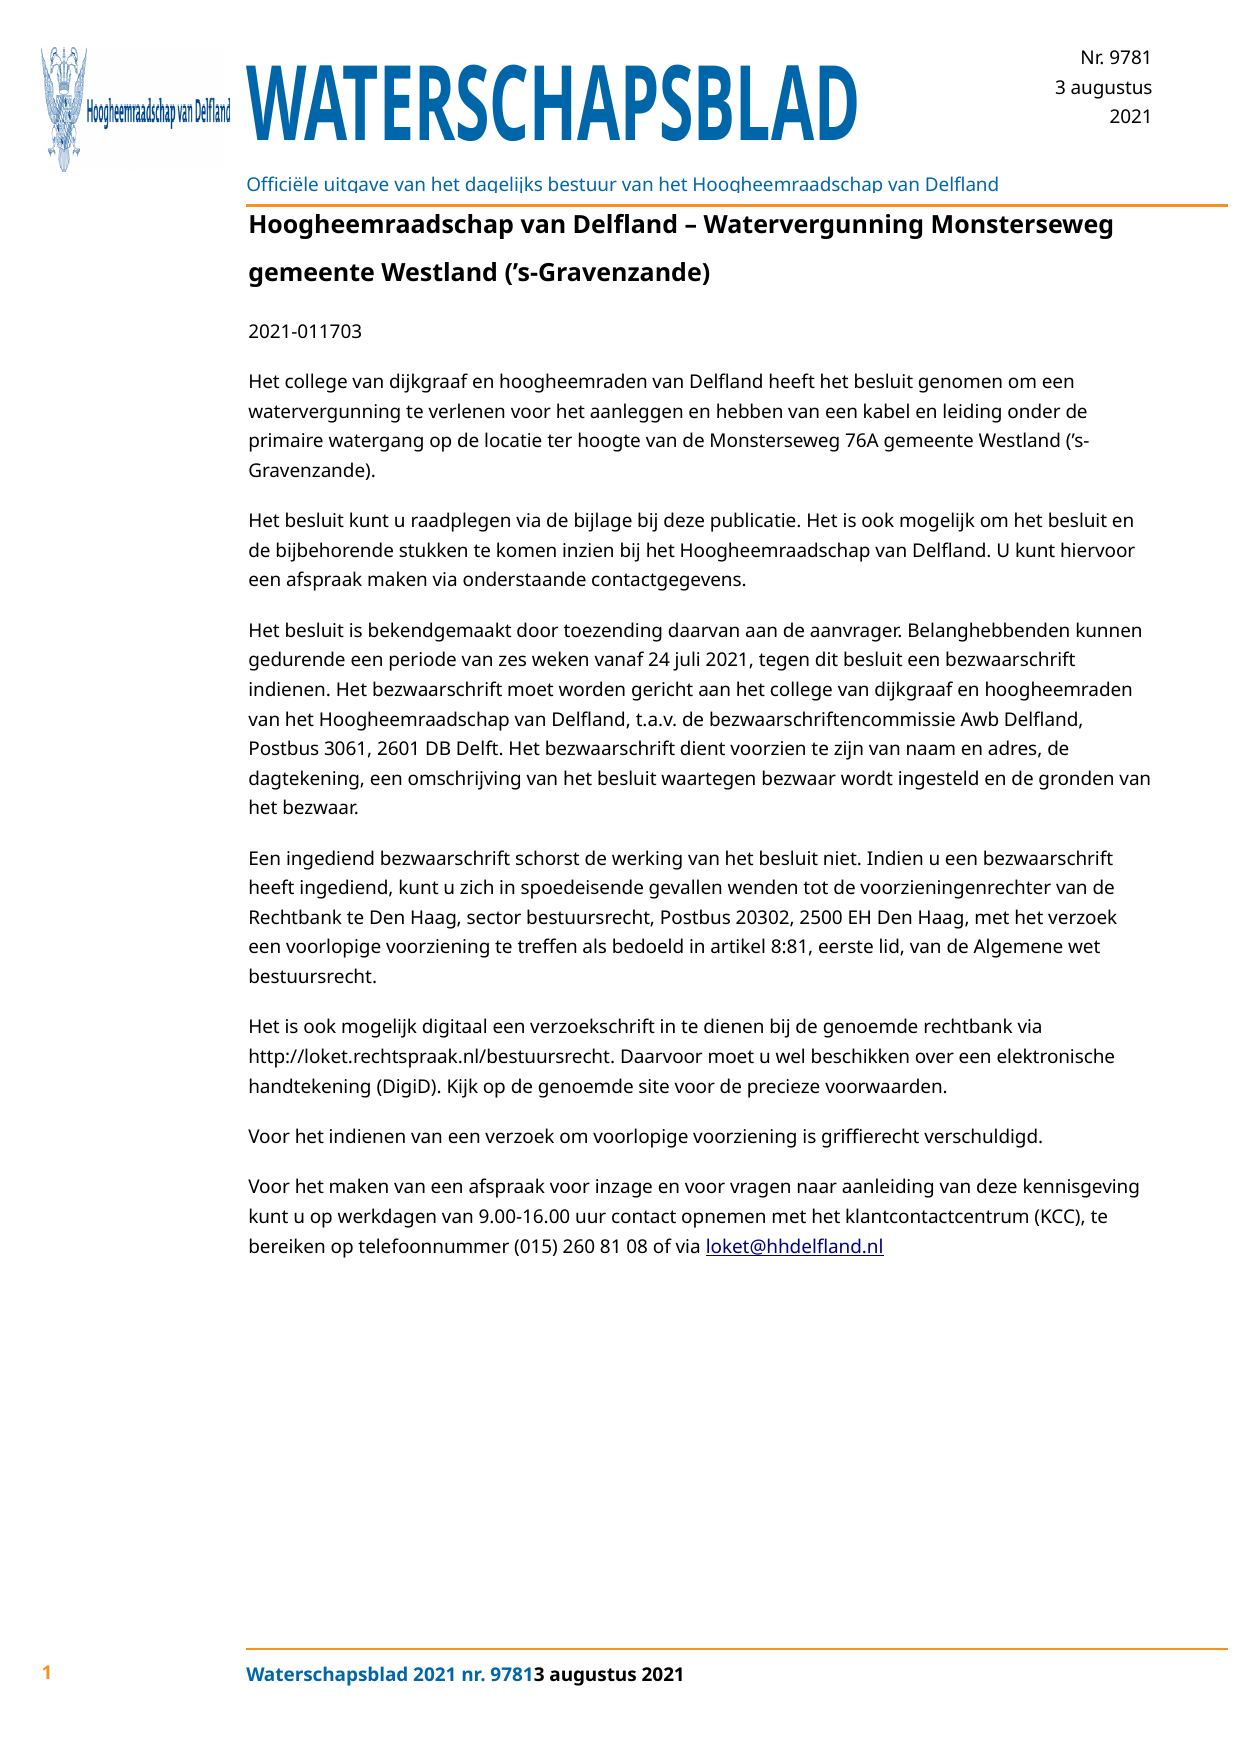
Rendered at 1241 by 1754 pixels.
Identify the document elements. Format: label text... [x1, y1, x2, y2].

picture [41, 47, 231, 172]
text Het is ook mogelijk digitaal een verzoekschrift in te dienen bij de genoemde rechtbank via http://loket.rechtspraak.nl/bestuursrecht. Daarvoor moet u wel beschikken over een elektronische handtekening (DigiD). Kijk op de genoemde site voor de precieze voorwaarden. [248, 1014, 1152, 1099]
text 2021-011703 [248, 318, 1152, 344]
text Voor het indienen van een verzoek om voorlopige voorziening is griffierecht verschuldigd. [248, 1123, 1152, 1149]
text Het besluit kunt u raadplegen via de bijlage bij deze publicatie. Het is ook mogelijk om het besluit en de bijbehorende stukken te komen inzien bij het Hoogheemraadschap van Delfland. U kunt hiervoor een afspraak maken via onderstaande contactgegevens. [248, 507, 1152, 592]
text Hoogheemraadschap van Delfland – Watervergunning Monsterseweg gemeente Westland (’s-Gravenzande) [248, 207, 1152, 288]
text Het college van dijkgraaf en hoogheemraden van Delfland heeft het besluit genomen om een watervergunning te verlenen voor het aanleggen en hebben van een kabel en leiding onder de primaire watergang op de locatie ter hoogte van de Monsterseweg 76A gemeente Westland (’s-Gravenzande). [248, 368, 1152, 483]
text Het besluit is bekendgemaakt door toezending daarvan aan de aanvrager. Belanghebbenden kunnen gedurende een periode van zes weken vanaf 24 juli 2021, tegen dit besluit een bezwaarschrift indienen. Het bezwaarschrift moet worden gericht aan het college van dijkgraaf en hoogheemraden van het Hoogheemraadschap van Delfland, t.a.v. de bezwaarschriftencommissie Awb Delfland, Postbus 3061, 2601 DB Delft. Het bezwaarschrift dient voorzien te zijn van naam en adres, de dagtekening, een omschrijving van het besluit waartegen bezwaar wordt ingesteld en de gronden van het bezwaar. [248, 617, 1152, 820]
text Voor het maken van een afspraak voor inzage en voor vragen naar aanleiding van deze kennisgeving kunt u op werkdagen van 9.00-16.00 uur contact opnemen met het klantcontactcentrum (KCC), te bereiken op telefoonnummer (015) 260 81 08 of via loket@hhdelfland.nl [248, 1174, 1152, 1259]
text Een ingediend bezwaarschrift schorst de werking van het besluit niet. Indien u een bezwaarschrift heeft ingediend, kunt u zich in spoedeisende gevallen wenden tot de voorzieningenrechter van de Rechtbank te Den Haag, sector bestuursrecht, Postbus 20302, 2500 EH Den Haag, met het verzoek een voorlopige voorziening te treffen als bedoeld in artikel 8:81, eerste lid, van de Algemene wet bestuursrecht. [248, 845, 1152, 989]
